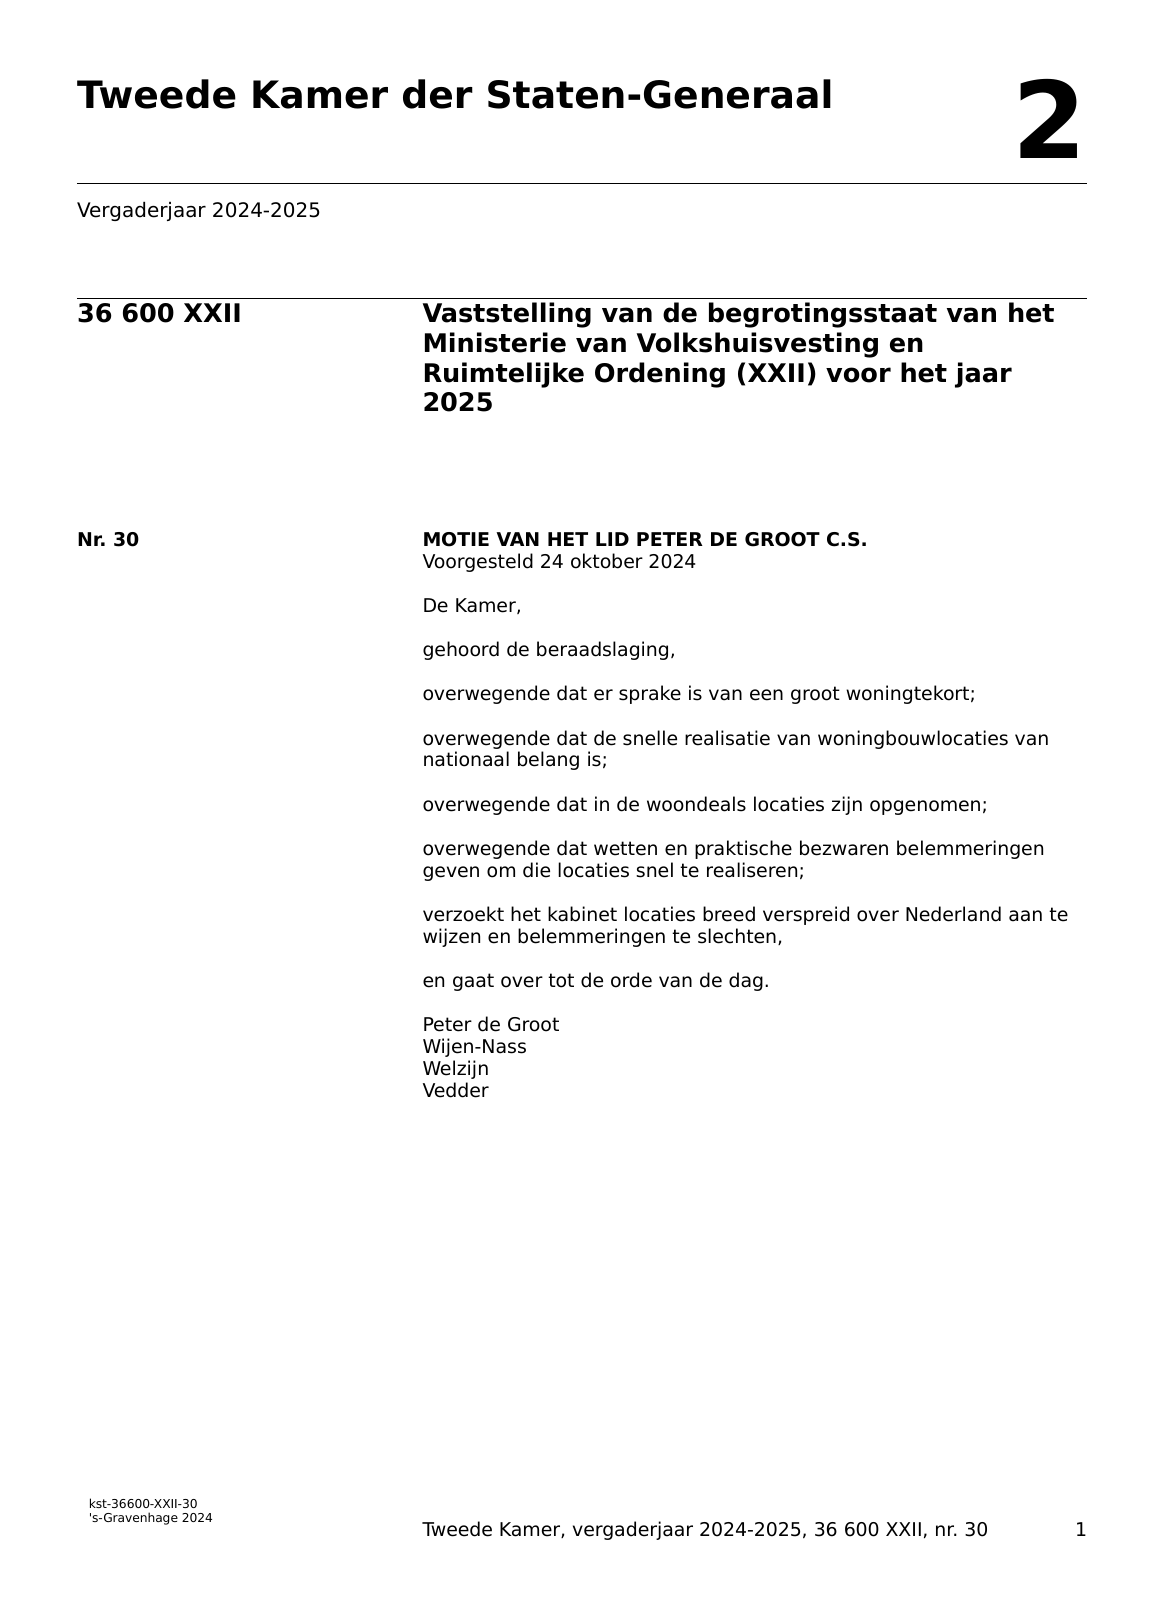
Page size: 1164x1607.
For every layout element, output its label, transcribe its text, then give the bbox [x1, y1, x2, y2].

text 's-Gravenhage 2024 [88, 1511, 323, 1525]
text overwegende dat de snelle realisatie van woningbouwlocaties van nationaal belang is; [422, 727, 1087, 771]
table_header Tweede Kamer der Staten-Generaal [77, 59, 886, 183]
text overwegende dat wetten en praktische bezwaren belemmeringen geven om die locaties snel te realiseren; [422, 838, 1087, 882]
text overwegende dat er sprake is van een groot woningtekort; [422, 683, 1087, 705]
text De Kamer, [422, 595, 1087, 617]
text Vedder [422, 1080, 1087, 1102]
table_header 2 [886, 59, 1087, 183]
text Wijen-Nass [422, 1036, 1087, 1058]
text Peter de Groot [422, 1014, 1087, 1036]
text gehoord de beraadslaging, [422, 639, 1087, 661]
text kst-36600-XXII-30 [88, 1497, 323, 1511]
table_cell Vergaderjaar 2024-2025 [77, 184, 1087, 298]
subtitle 36 600 XXII Vaststelling van de begrotingsstaat van het Ministerie van Volkshuisvesting en Ruimtelijke Ordening (XXII) voor het jaar 2025 [77, 299, 1087, 418]
text en gaat over tot de orde van de dag. [422, 970, 1087, 992]
text verzoekt het kabinet locaties breed verspreid over Nederland aan te wijzen en belemmeringen te slechten, [422, 904, 1087, 948]
text overwegende dat in de woondeals locaties zijn opgenomen; [422, 793, 1087, 816]
subtitle Nr. 30 MOTIE VAN HET LID PETER DE GROOT C.S. [77, 529, 1087, 551]
text Voorgesteld 24 oktober 2024 [422, 551, 1087, 573]
text Welzijn [422, 1058, 1087, 1080]
